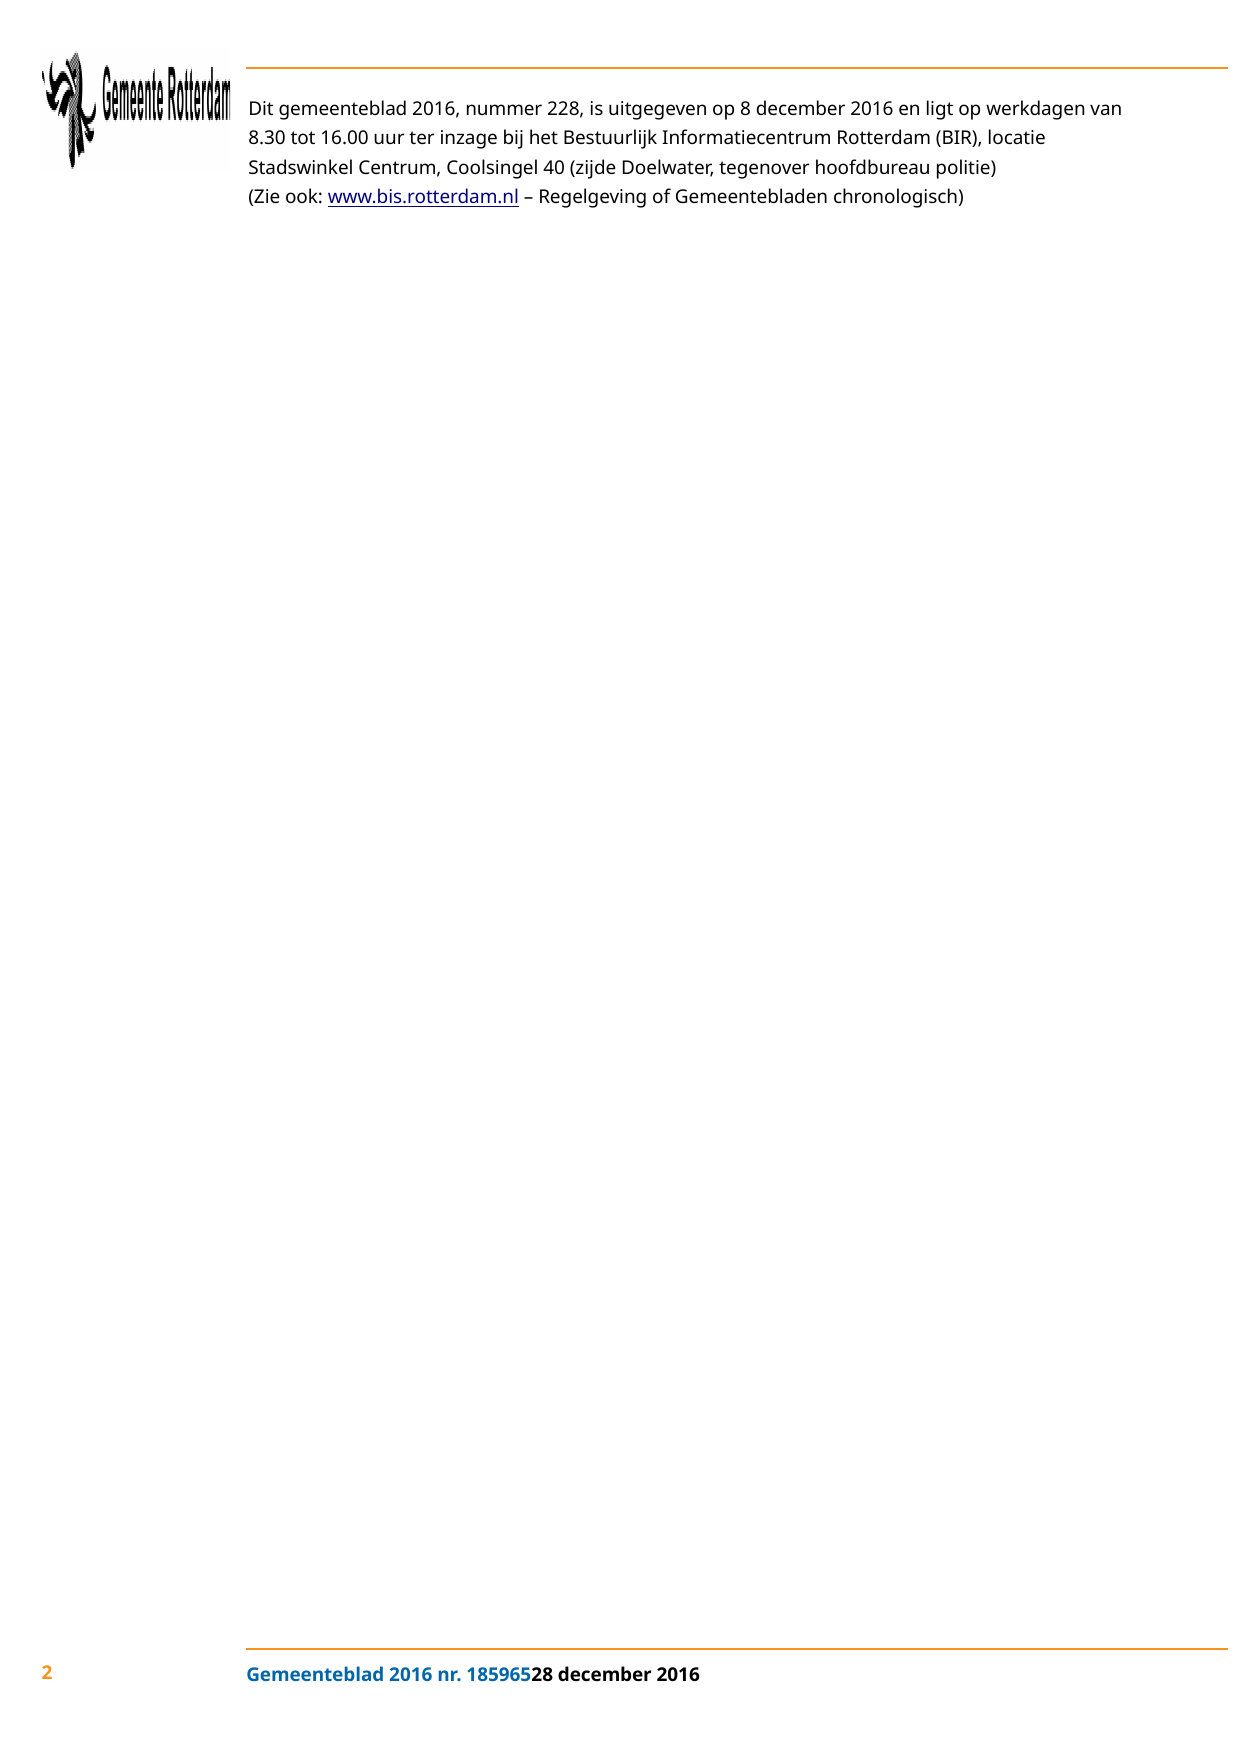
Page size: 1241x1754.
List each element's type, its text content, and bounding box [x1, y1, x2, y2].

text Dit gemeenteblad 2016, nummer 228, is uitgegeven op 8 december 2016 en ligt op werkdagen van 8.30 tot 16.00 uur ter inzage bij het Bestuurlijk Informatiecentrum Rotterdam (BIR), locatie Stadswinkel Centrum, Coolsingel 40 (zijde Doelwater, tegenover hoofdbureau politie) [248, 95, 1152, 180]
picture [41, 47, 231, 172]
text (Zie ook: www.bis.rotterdam.nl – Regelgeving of Gemeentebladen chronologisch) [248, 184, 1152, 209]
